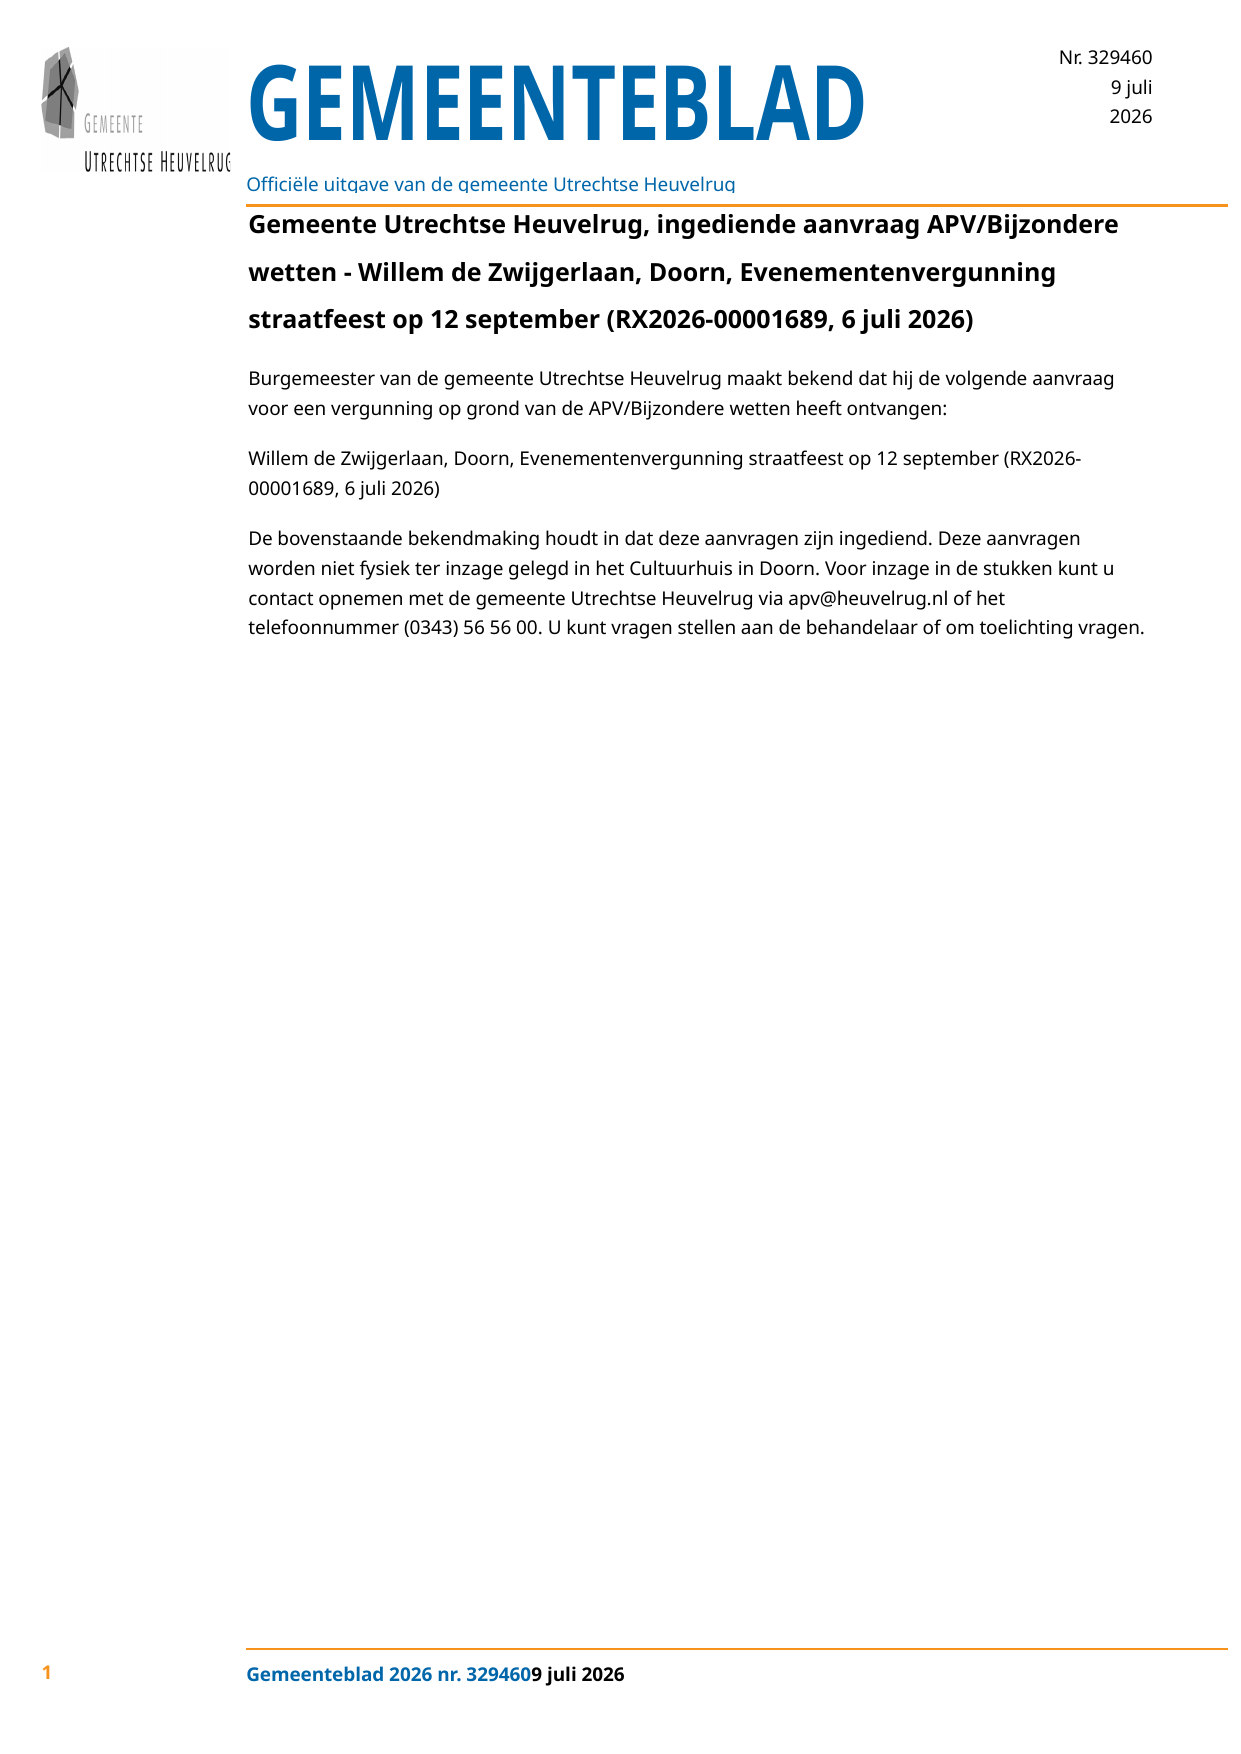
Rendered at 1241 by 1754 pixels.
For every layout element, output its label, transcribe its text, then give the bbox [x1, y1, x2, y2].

text Willem de Zwijgerlaan, Doorn, Evenementenvergunning straatfeest op 12 september (RX2026-00001689, 6 juli 2026) [248, 446, 1152, 501]
text De bovenstaande bekendmaking houdt in dat deze aanvragen zijn ingediend. Deze aanvragen worden niet fysiek ter inzage gelegd in het Cultuurhuis in Doorn. Voor inzage in de stukken kunt u contact opnemen met de gemeente Utrechtse Heuvelrug via apv@heuvelrug.nl of het telefoonnummer (0343) 56 56 00. U kunt vragen stellen aan de behandelaar of om toelichting vragen. [248, 526, 1152, 640]
text Burgemeester van de gemeente Utrechtse Heuvelrug maakt bekend dat hij de volgende aanvraag voor een vergunning op grond van de APV/Bijzondere wetten heeft ontvangen: [248, 366, 1152, 421]
picture [41, 47, 231, 172]
text Gemeente Utrechtse Heuvelrug, ingediende aanvraag APV/Bijzondere wetten - Willem de Zwijgerlaan, Doorn, Evenementenvergunning straatfeest op 12 september (RX2026-00001689, 6 juli 2026) [248, 207, 1152, 336]
